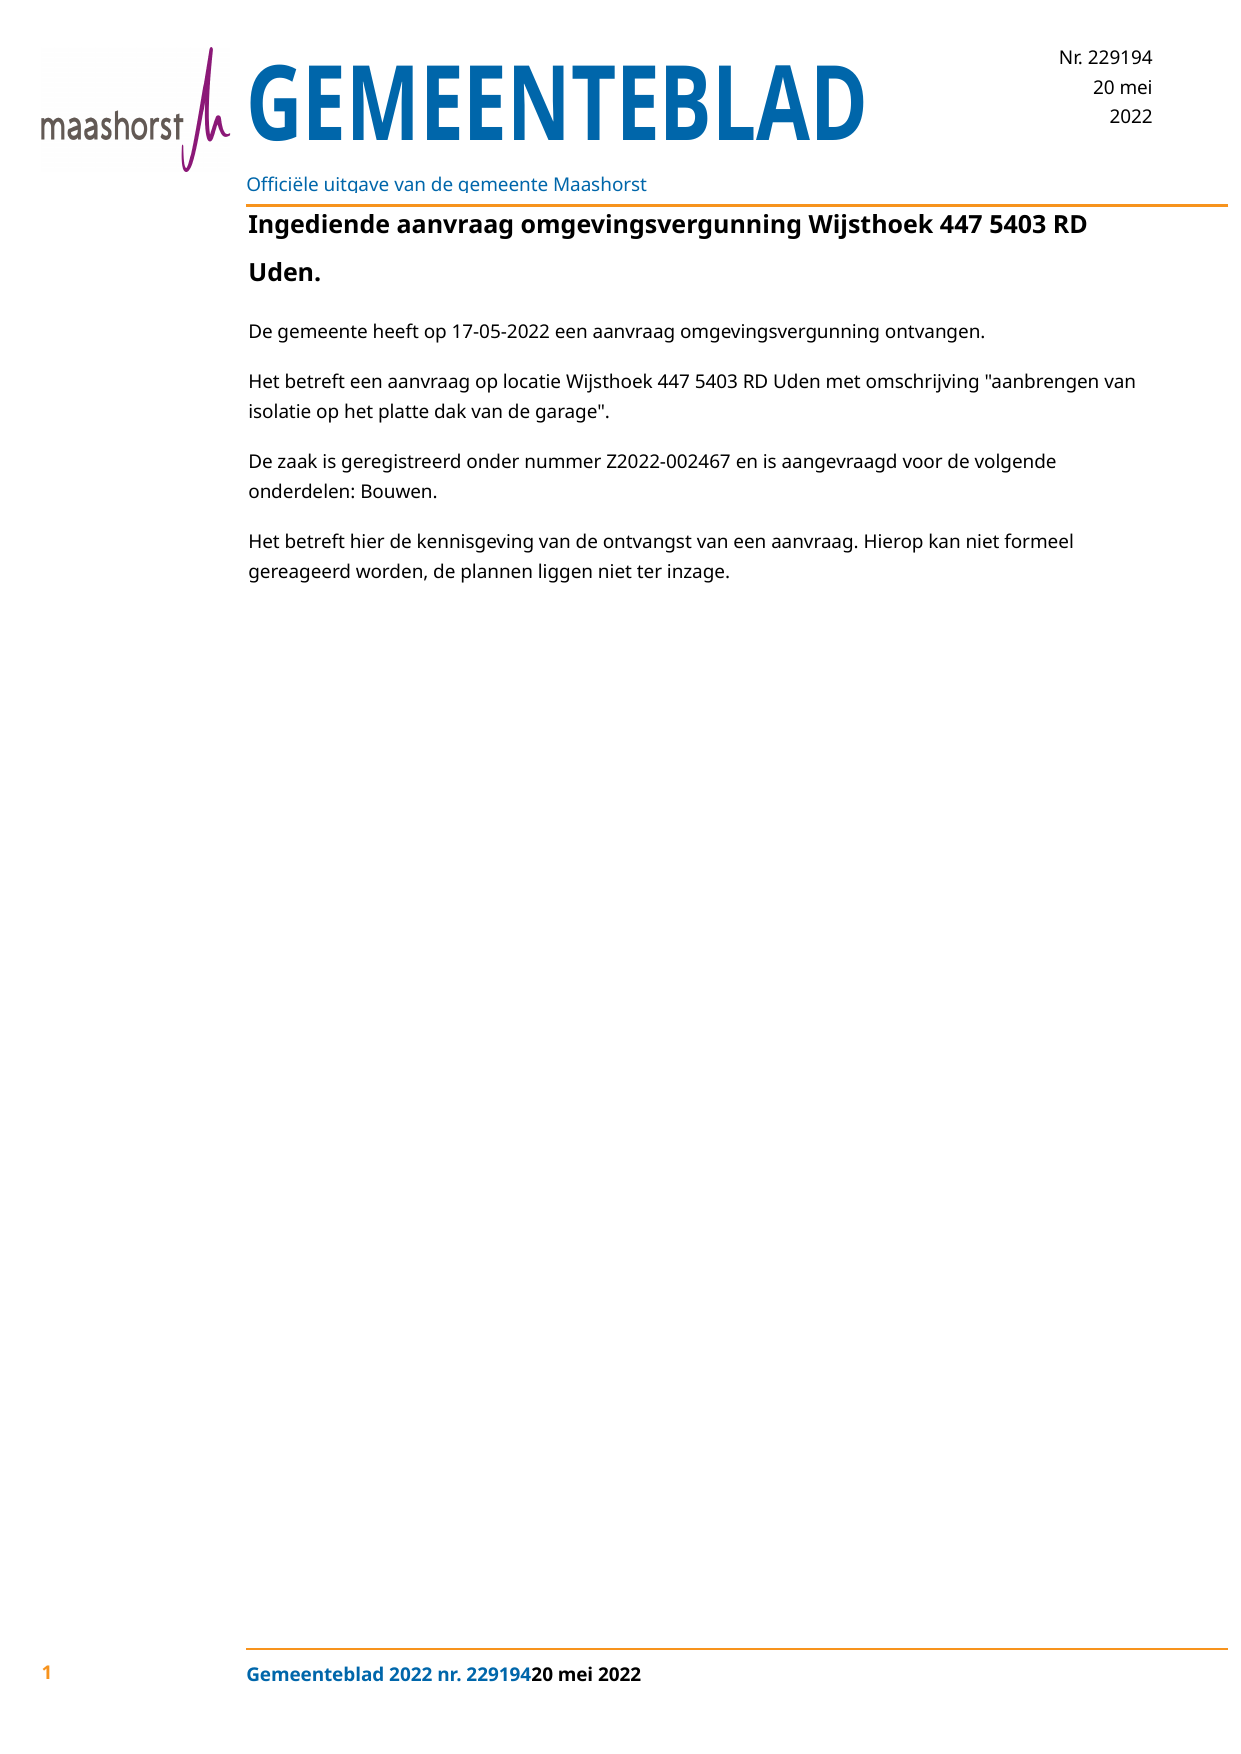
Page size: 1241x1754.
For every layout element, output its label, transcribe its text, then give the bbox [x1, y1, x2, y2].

picture [41, 47, 231, 172]
text Het betreft een aanvraag op locatie Wijsthoek 447 5403 RD Uden met omschrijving "aanbrengen van isolatie op het platte dak van de garage". [248, 368, 1152, 424]
text De zaak is geregistreerd onder nummer Z2022-002467 en is aangevraagd voor de volgende onderdelen: Bouwen. [248, 448, 1152, 504]
text De gemeente heeft op 17-05-2022 een aanvraag omgevingsvergunning ontvangen. [248, 318, 1152, 344]
text Ingediende aanvraag omgevingsvergunning Wijsthoek 447 5403 RD Uden. [248, 207, 1152, 288]
text Het betreft hier de kennisgeving van de ontvangst van een aanvraag. Hierop kan niet formeel gereageerd worden, de plannen liggen niet ter inzage. [248, 528, 1152, 584]
